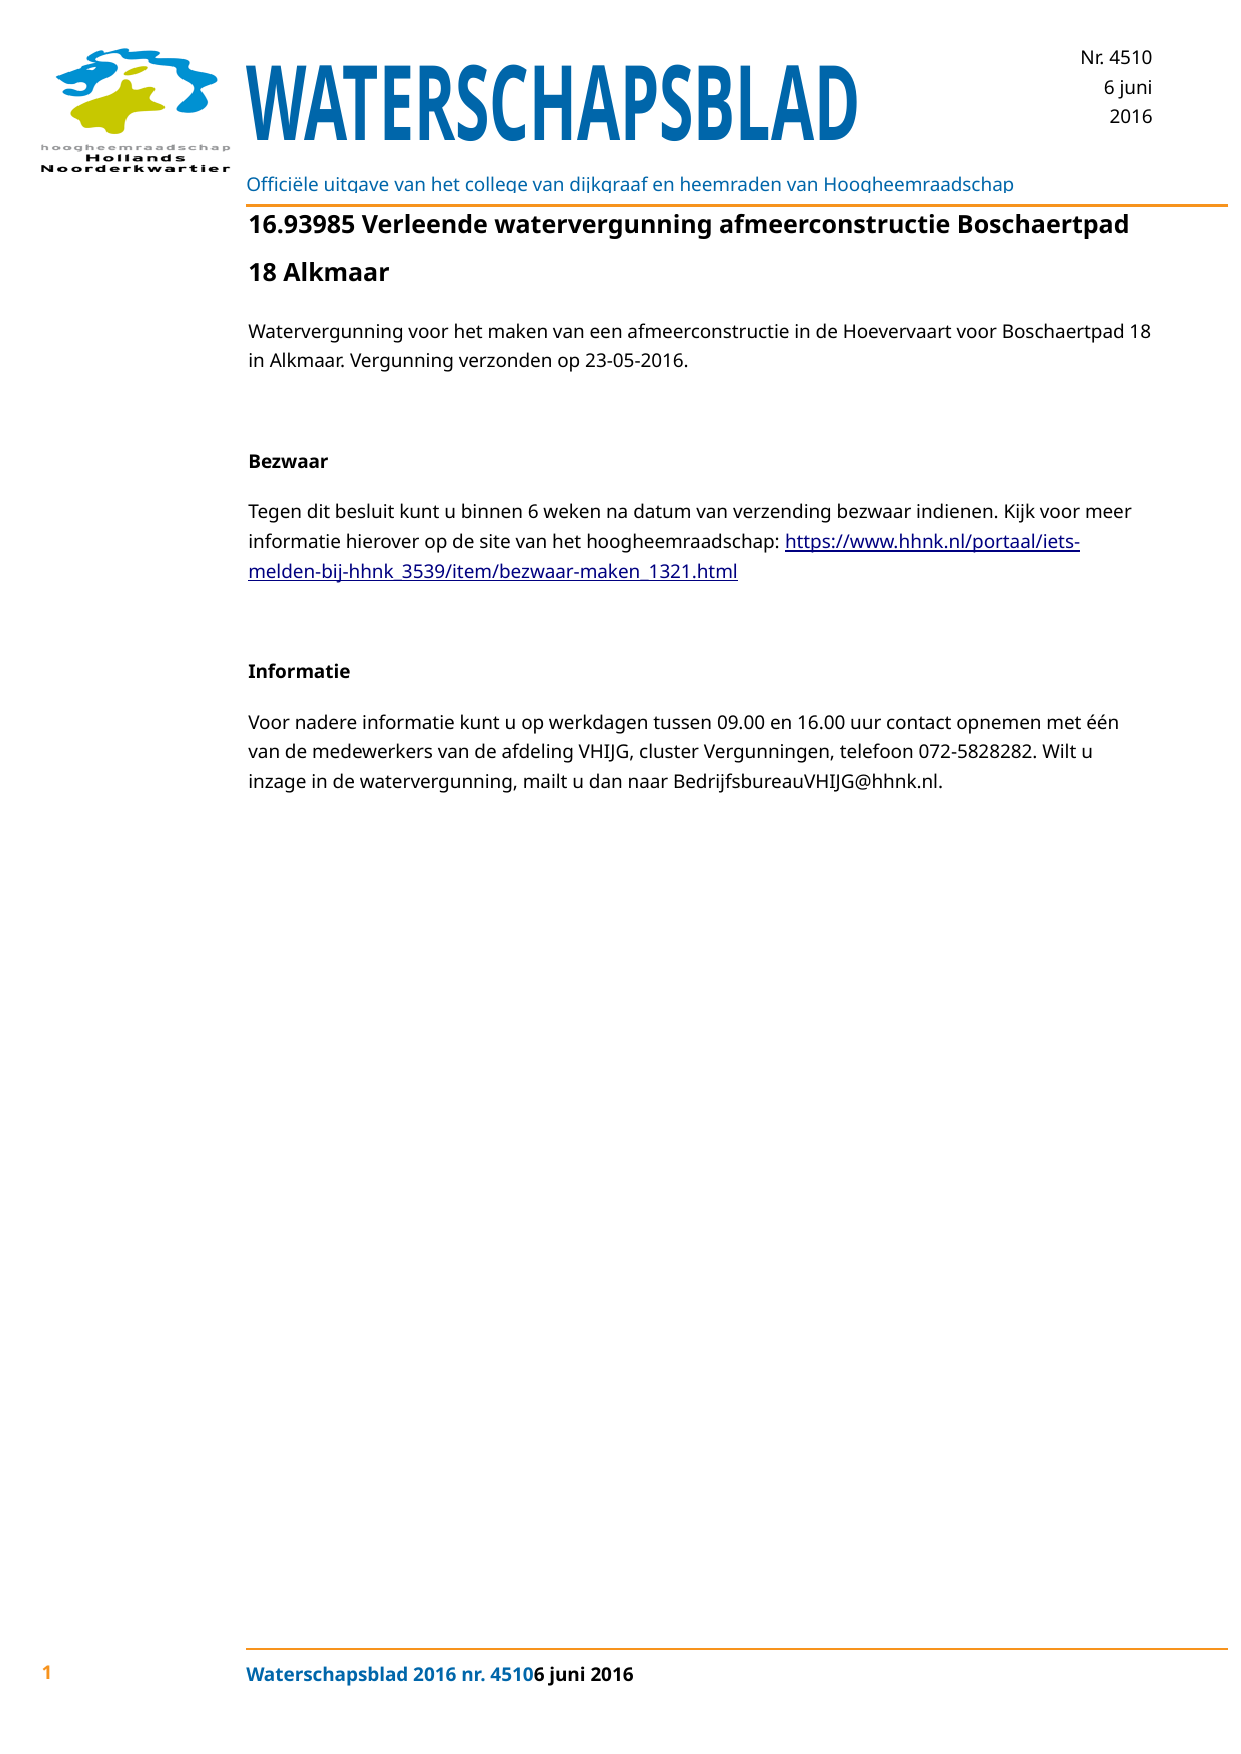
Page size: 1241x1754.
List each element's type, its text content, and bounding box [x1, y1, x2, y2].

text Voor nadere informatie kunt u op werkdagen tussen 09.00 en 16.00 uur contact opnemen met één van de medewerkers van de afdeling VHIJG, cluster Vergunningen, telefoon 072-5828282. Wilt u inzage in de watervergunning, mailt u dan naar BedrijfsbureauVHIJG@hhnk.nl. [248, 709, 1152, 794]
picture [41, 47, 231, 172]
text Tegen dit besluit kunt u binnen 6 weken na datum van verzending bezwaar indienen. Kijk voor meer informatie hierover op de site van het hoogheemraadschap: https://www.hhnk.nl/portaal/iets-melden-bij-hhnk_3539/item/bezwaar-maken_1321.html [248, 499, 1152, 584]
text Watervergunning voor het maken van een afmeerconstructie in de Hoevervaart voor Boschaertpad 18 in Alkmaar. Vergunning verzonden op 23-05-2016. [248, 318, 1152, 373]
text 16.93985 Verleende watervergunning afmeerconstructie Boschaertpad 18 Alkmaar [248, 207, 1152, 288]
text Informatie [248, 659, 1152, 684]
text Bezwaar [248, 448, 1152, 474]
